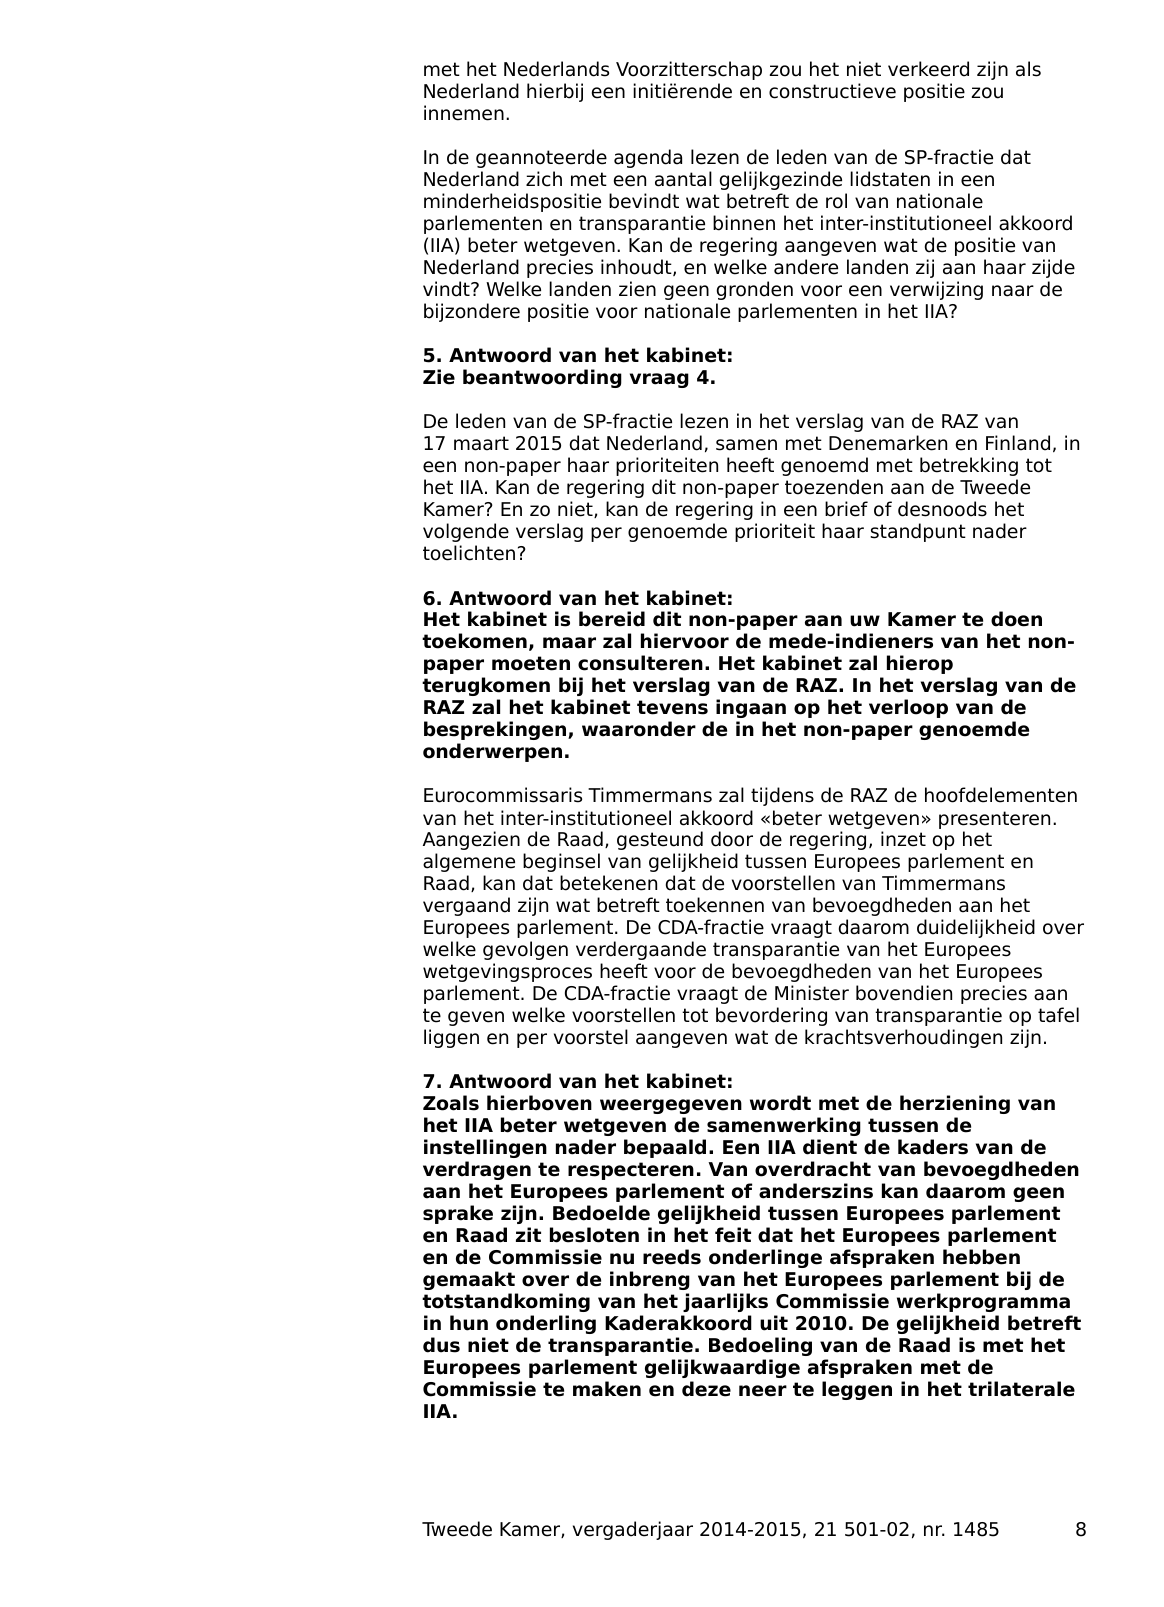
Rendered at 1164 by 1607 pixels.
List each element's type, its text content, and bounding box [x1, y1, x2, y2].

text met het Nederlands Voorzitterschap zou het niet verkeerd zijn als Nederland hierbij een initiërende en constructieve positie zou innemen. [422, 59, 1087, 125]
text In de geannoteerde agenda lezen de leden van de SP-fractie dat Nederland zich met een aantal gelijkgezinde lidstaten in een minderheidspositie bevindt wat betreft de rol van nationale parlementen en transparantie binnen het inter-institutioneel akkoord (IIA) beter wetgeven. Kan de regering aangeven wat de positie van Nederland precies inhoudt, en welke andere landen zij aan haar zijde vindt? Welke landen zien geen gronden voor een verwijzing naar de bijzondere positie voor nationale parlementen in het IIA? [422, 147, 1087, 323]
text 5. Antwoord van het kabinet: [422, 345, 1087, 367]
text Eurocommissaris Timmermans zal tijdens de RAZ de hoofdelementen van het inter-institutioneel akkoord «beter wetgeven» presenteren. Aangezien de Raad, gesteund door de regering, inzet op het algemene beginsel van gelijkheid tussen Europees parlement en Raad, kan dat betekenen dat de voorstellen van Timmermans vergaand zijn wat betreft toekennen van bevoegdheden aan het Europees parlement. De CDA-fractie vraagt daarom duidelijkheid over welke gevolgen verdergaande transparantie van het Europees wetgevingsproces heeft voor de bevoegdheden van het Europees parlement. De CDA-fractie vraagt de Minister bovendien precies aan te geven welke voorstellen tot bevordering van transparantie op tafel liggen en per voorstel aangeven wat de krachtsverhoudingen zijn. [422, 785, 1087, 1049]
text Zie beantwoording vraag 4. [422, 367, 1087, 389]
text De leden van de SP-fractie lezen in het verslag van de RAZ van 17 maart 2015 dat Nederland, samen met Denemarken en Finland, in een non-paper haar prioriteiten heeft genoemd met betrekking tot het IIA. Kan de regering dit non-paper toezenden aan de Tweede Kamer? En zo niet, kan de regering in een brief of desnoods het volgende verslag per genoemde prioriteit haar standpunt nader toelichten? [422, 411, 1087, 565]
text Zoals hierboven weergegeven wordt met de herziening van het IIA beter wetgeven de samenwerking tussen de instellingen nader bepaald. Een IIA dient de kaders van de verdragen te respecteren. Van overdracht van bevoegdheden aan het Europees parlement of anderszins kan daarom geen sprake zijn. Bedoelde gelijkheid tussen Europees parlement en Raad zit besloten in het feit dat het Europees parlement en de Commissie nu reeds onderlinge afspraken hebben gemaakt over de inbreng van het Europees parlement bij de totstandkoming van het jaarlijks Commissie werkprogramma in hun onderling Kaderakkoord uit 2010. De gelijkheid betreft dus niet de transparantie. Bedoeling van de Raad is met het Europees parlement gelijkwaardige afspraken met de Commissie te maken en deze neer te leggen in het trilaterale IIA. [422, 1093, 1087, 1423]
text 7. Antwoord van het kabinet: [422, 1071, 1087, 1093]
text Het kabinet is bereid dit non-paper aan uw Kamer te doen toekomen, maar zal hiervoor de mede-indieners van het non-paper moeten consulteren. Het kabinet zal hierop terugkomen bij het verslag van de RAZ. In het verslag van de RAZ zal het kabinet tevens ingaan op het verloop van de besprekingen, waaronder de in het non-paper genoemde onderwerpen. [422, 609, 1087, 763]
text 6. Antwoord van het kabinet: [422, 587, 1087, 609]
